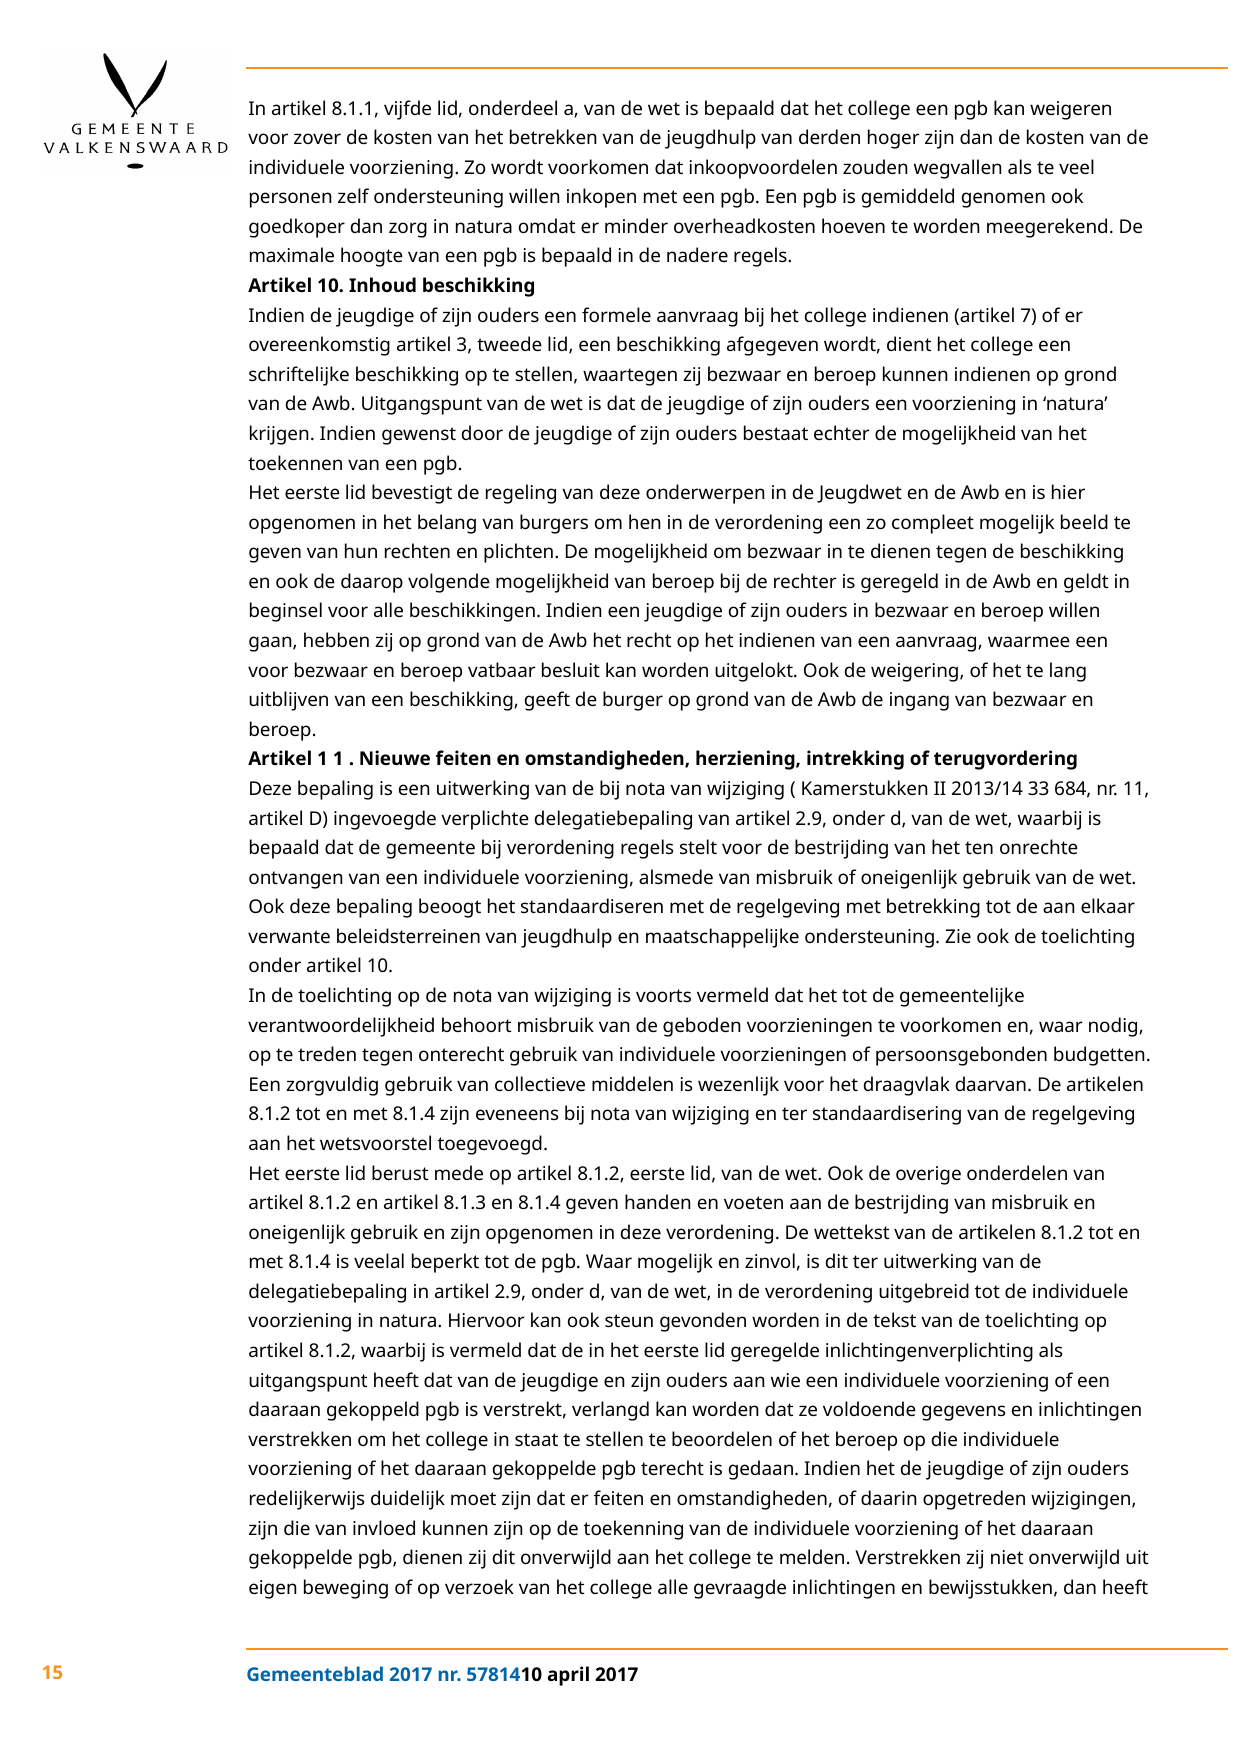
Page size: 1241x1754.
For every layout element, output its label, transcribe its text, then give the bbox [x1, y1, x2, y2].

text In artikel 8.1.1, vijfde lid, onderdeel a, van de wet is bepaald dat het college een pgb kan weigeren voor zover de kosten van het betrekken van de jeugdhulp van derden hoger zijn dan de kosten van de individuele voorziening. Zo wordt voorkomen dat inkoopvoordelen zouden wegvallen als te veel personen zelf ondersteuning willen inkopen met een pgb. Een pgb is gemiddeld genomen ook goedkoper dan zorg in natura omdat er minder overheadkosten hoeven te worden meegerekend. De maximale hoogte van een pgb is bepaald in de nadere regels. [248, 95, 1152, 268]
text In de toelichting op de nota van wijziging is voorts vermeld dat het tot de gemeentelijke verantwoordelijkheid behoort misbruik van de geboden voorzieningen te voorkomen en, waar nodig, op te treden tegen onterecht gebruik van individuele voorzieningen of persoonsgebonden budgetten. Een zorgvuldig gebruik van collectieve middelen is wezenlijk voor het draagvlak daarvan. De artikelen 8.1.2 tot en met 8.1.4 zijn eveneens bij nota van wijziging en ter standaardisering van de regelgeving aan het wetsvoorstel toegevoegd. [248, 982, 1152, 1156]
text Het eerste lid berust mede op artikel 8.1.2, eerste lid, van de wet. Ook de overige onderdelen van artikel 8.1.2 en artikel 8.1.3 en 8.1.4 geven handen en voeten aan de bestrijding van misbruik en oneigenlijk gebruik en zijn opgenomen in deze verordening. De wettekst van de artikelen 8.1.2 tot en met 8.1.4 is veelal beperkt tot de pgb. Waar mogelijk en zinvol, is dit ter uitwerking van de delegatiebepaling in artikel 2.9, onder d, van de wet, in de verordening uitgebreid tot de individuele voorziening in natura. Hiervoor kan ook steun gevonden worden in de tekst van de toelichting op artikel 8.1.2, waarbij is vermeld dat de in het eerste lid geregelde inlichtingenverplichting als uitgangspunt heeft dat van de jeugdige en zijn ouders aan wie een individuele voorziening of een daaraan gekoppeld pgb is verstrekt, verlangd kan worden dat ze voldoende gegevens en inlichtingen verstrekken om het college in staat te stellen te beoordelen of het beroep op die individuele voorziening of het daaraan gekoppelde pgb terecht is gedaan. Indien het de jeugdige of zijn ouders redelijkerwijs duidelijk moet zijn dat er feiten en omstandigheden, of daarin opgetreden wijzigingen, zijn die van invloed kunnen zijn op de toekenning van de individuele voorziening of het daaraan gekoppelde pgb, dienen zij dit onverwijld aan het college te melden. Verstrekken zij niet onverwijld uit eigen beweging of op verzoek van het college alle gevraagde inlichtingen en bewijsstukken, dan heeft [248, 1160, 1152, 1600]
text Het eerste lid bevestigt de regeling van deze onderwerpen in de Jeugdwet en de Awb en is hier opgenomen in het belang van burgers om hen in de verordening een zo compleet mogelijk beeld te geven van hun rechten en plichten. De mogelijkheid om bezwaar in te dienen tegen de beschikking en ook de daarop volgende mogelijkheid van beroep bij de rechter is geregeld in de Awb en geldt in beginsel voor alle beschikkingen. Indien een jeugdige of zijn ouders in bezwaar en beroep willen gaan, hebben zij op grond van de Awb het recht op het indienen van een aanvraag, waarmee een voor bezwaar en beroep vatbaar besluit kan worden uitgelokt. Ook de weigering, of het te lang uitblijven van een beschikking, geeft de burger op grond van de Awb de ingang van bezwaar en beroep. [248, 479, 1152, 742]
text Artikel 10. Inhoud beschikking [248, 272, 1152, 298]
text Indien de jeugdige of zijn ouders een formele aanvraag bij het college indienen (artikel 7) of er overeenkomstig artikel 3, tweede lid, een beschikking afgegeven wordt, dient het college een schriftelijke beschikking op te stellen, waartegen zij bezwaar en beroep kunnen indienen op grond van de Awb. Uitgangspunt van de wet is dat de jeugdige of zijn ouders een voorziening in ‘natura’ krijgen. Indien gewenst door de jeugdige of zijn ouders bestaat echter de mogelijkheid van het toekennen van een pgb. [248, 302, 1152, 476]
picture [41, 47, 231, 172]
text Deze bepaling is een uitwerking van de bij nota van wijziging ( Kamerstukken II 2013/14 33 684, nr. 11, artikel D) ingevoegde verplichte delegatiebepaling van artikel 2.9, onder d, van de wet, waarbij is bepaald dat de gemeente bij verordening regels stelt voor de bestrijding van het ten onrechte ontvangen van een individuele voorziening, alsmede van misbruik of oneigenlijk gebruik van de wet. Ook deze bepaling beoogt het standaardiseren met de regelgeving met betrekking tot de aan elkaar verwante beleidsterreinen van jeugdhulp en maatschappelijke ondersteuning. Zie ook de toelichting onder artikel 10. [248, 775, 1152, 978]
text Artikel 1 1 . Nieuwe feiten en omstandigheden, herziening, intrekking of terugvordering [248, 746, 1152, 771]
